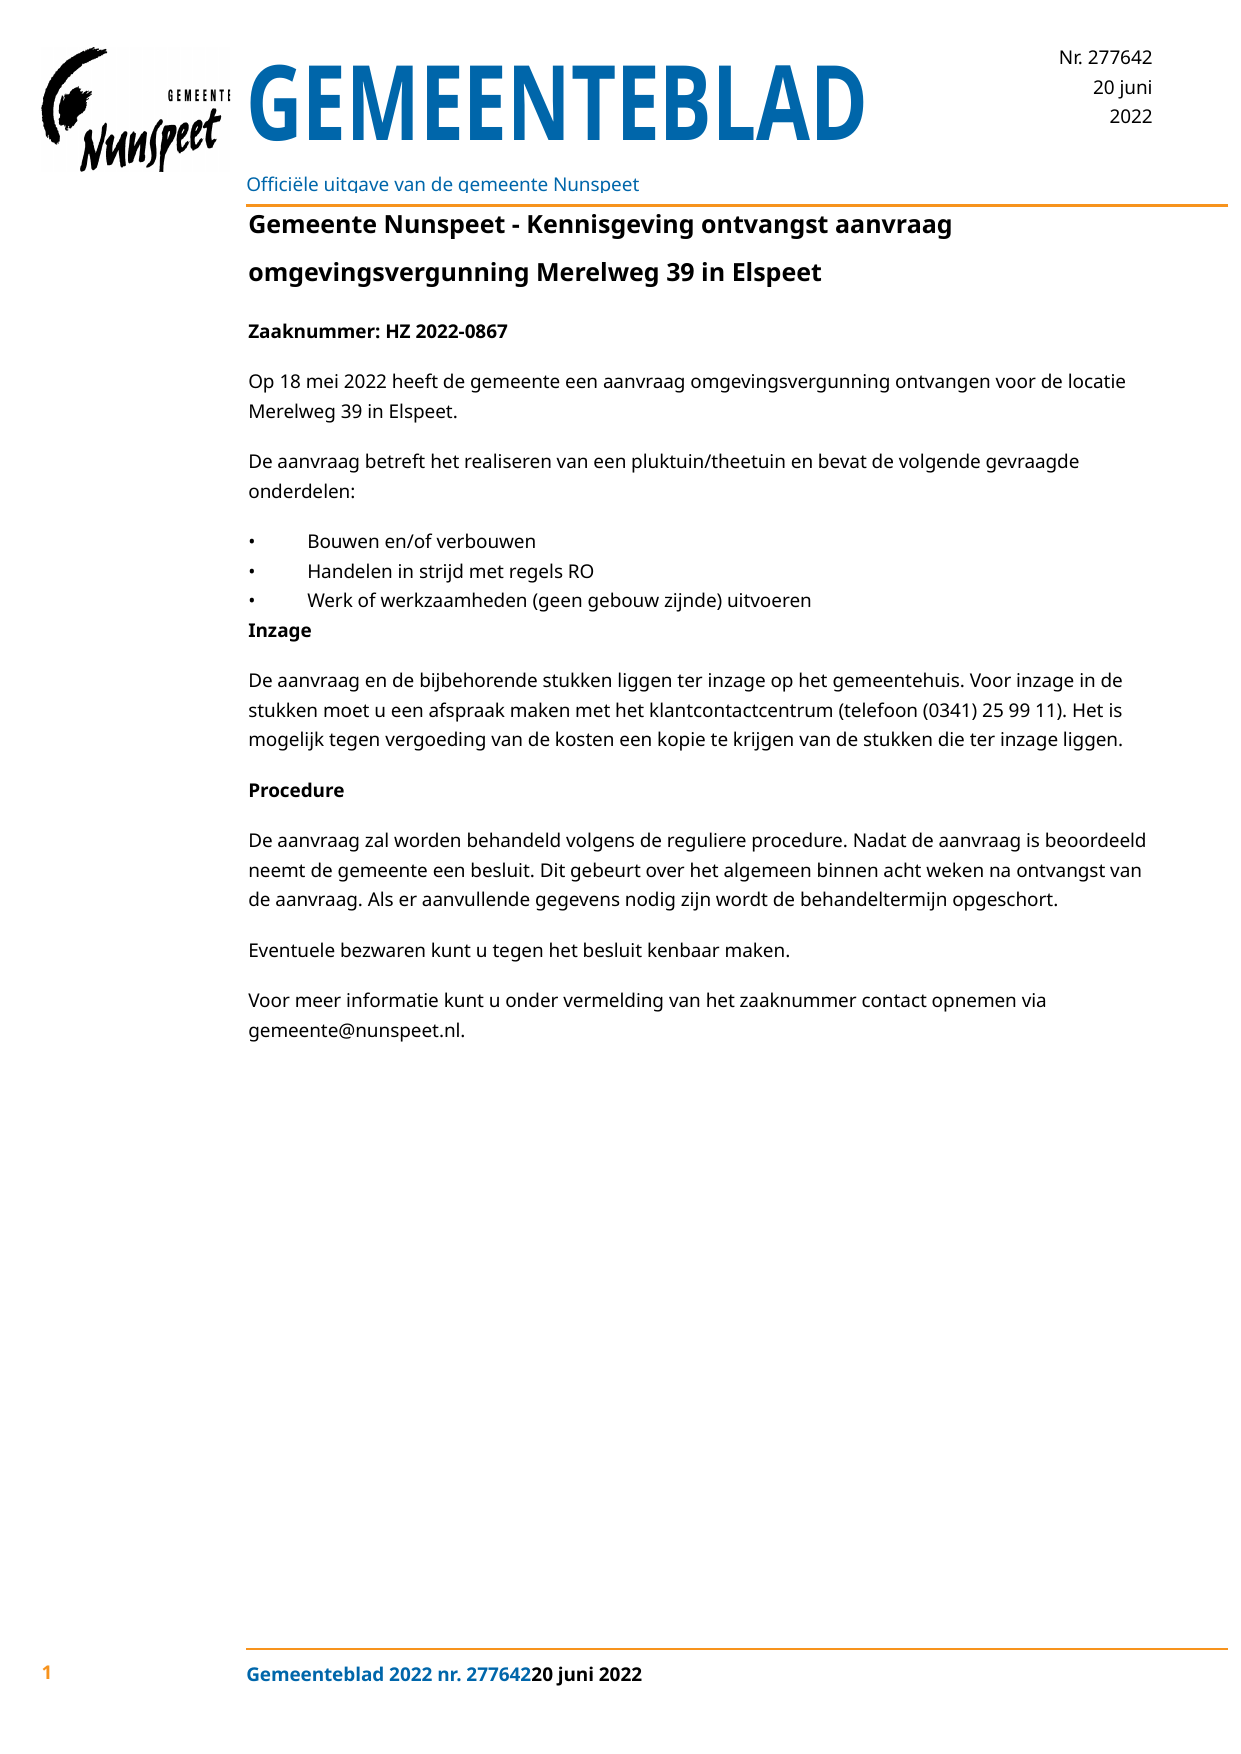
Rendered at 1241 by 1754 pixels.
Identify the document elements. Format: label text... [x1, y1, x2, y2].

text Gemeente Nunspeet - Kennisgeving ontvangst aanvraag omgevingsvergunning Merelweg 39 in Elspeet [248, 207, 1152, 288]
list Werk of werkzaamheden (geen gebouw zijnde) uitvoeren [248, 587, 1152, 613]
list Handelen in strijd met regels RO [248, 558, 1152, 584]
text Zaaknummer: HZ 2022-0867 [248, 318, 1152, 344]
text De aanvraag betreft het realiseren van een pluktuin/theetuin en bevat de volgende gevraagde onderdelen: [248, 448, 1152, 504]
text De aanvraag en de bijbehorende stukken liggen ter inzage op het gemeentehuis. Voor inzage in de stukken moet u een afspraak maken met het klantcontactcentrum (telefoon (0341) 25 99 11). Het is mogelijk tegen vergoeding van de kosten een kopie te krijgen van de stukken die ter inzage liggen. [248, 667, 1152, 752]
text Procedure [248, 777, 1152, 803]
text Voor meer informatie kunt u onder vermelding van het zaaknummer contact opnemen via gemeente@nunspeet.nl. [248, 987, 1152, 1043]
picture [41, 47, 231, 172]
list Bouwen en/of verbouwen [248, 528, 1152, 554]
text Eventuele bezwaren kunt u tegen het besluit kenbaar maken. [248, 937, 1152, 963]
text De aanvraag zal worden behandeld volgens de reguliere procedure. Nadat de aanvraag is beoordeeld neemt de gemeente een besluit. Dit gebeurt over het algemeen binnen acht weken na ontvangst van de aanvraag. Als er aanvullende gegevens nodig zijn wordt de behandeltermijn opgeschort. [248, 827, 1152, 912]
text Inzage [248, 617, 1152, 643]
text Op 18 mei 2022 heeft de gemeente een aanvraag omgevingsvergunning ontvangen voor de locatie Merelweg 39 in Elspeet. [248, 368, 1152, 424]
